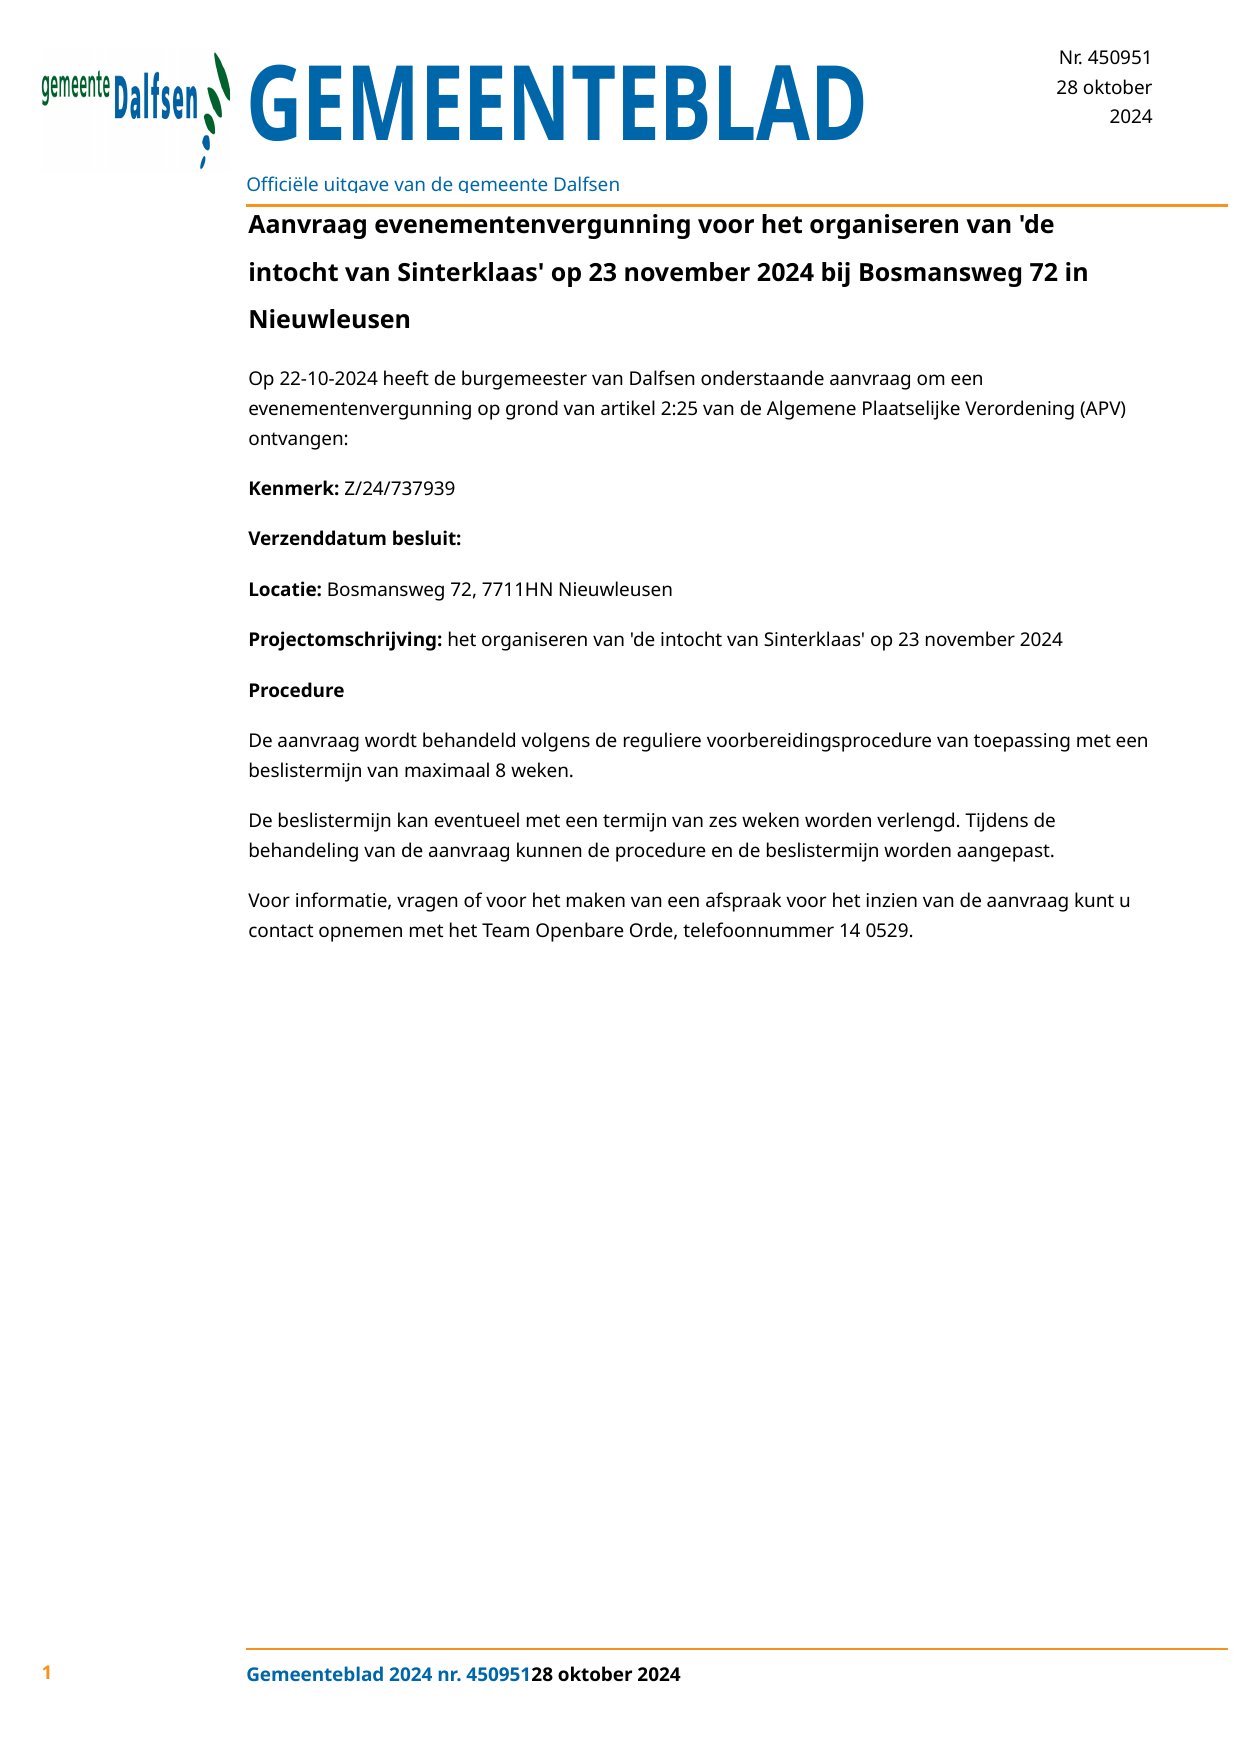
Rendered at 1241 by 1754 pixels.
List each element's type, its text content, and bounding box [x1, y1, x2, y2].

text De aanvraag wordt behandeld volgens de reguliere voorbereidingsprocedure van toepassing met een beslistermijn van maximaal 8 weken. [248, 727, 1152, 782]
text Kenmerk: Z/24/737939 [248, 475, 1152, 501]
text Op 22-10-2024 heeft de burgemeester van Dalfsen onderstaande aanvraag om een evenementenvergunning op grond van artikel 2:25 van de Algemene Plaatselijke Verordening (APV) ontvangen: [248, 366, 1152, 450]
text Projectomschrijving: het organiseren van 'de intocht van Sinterklaas' op 23 november 2024 [248, 626, 1152, 652]
text Aanvraag evenementenvergunning voor het organiseren van 'de intocht van Sinterklaas' op 23 november 2024 bij Bosmansweg 72 in Nieuwleusen [248, 207, 1152, 336]
text Locatie: Bosmansweg 72, 7711HN Nieuwleusen [248, 576, 1152, 602]
text De beslistermijn kan eventueel met een termijn van zes weken worden verlengd. Tijdens de behandeling van de aanvraag kunnen de procedure en de beslistermijn worden aangepast. [248, 807, 1152, 862]
text Verzenddatum besluit: [248, 526, 1152, 551]
text Voor informatie, vragen of voor het maken van een afspraak voor het inzien van de aanvraag kunt u contact opnemen met het Team Openbare Orde, telefoonnummer 14 0529. [248, 887, 1152, 942]
text Procedure [248, 677, 1152, 702]
picture [41, 47, 231, 172]
